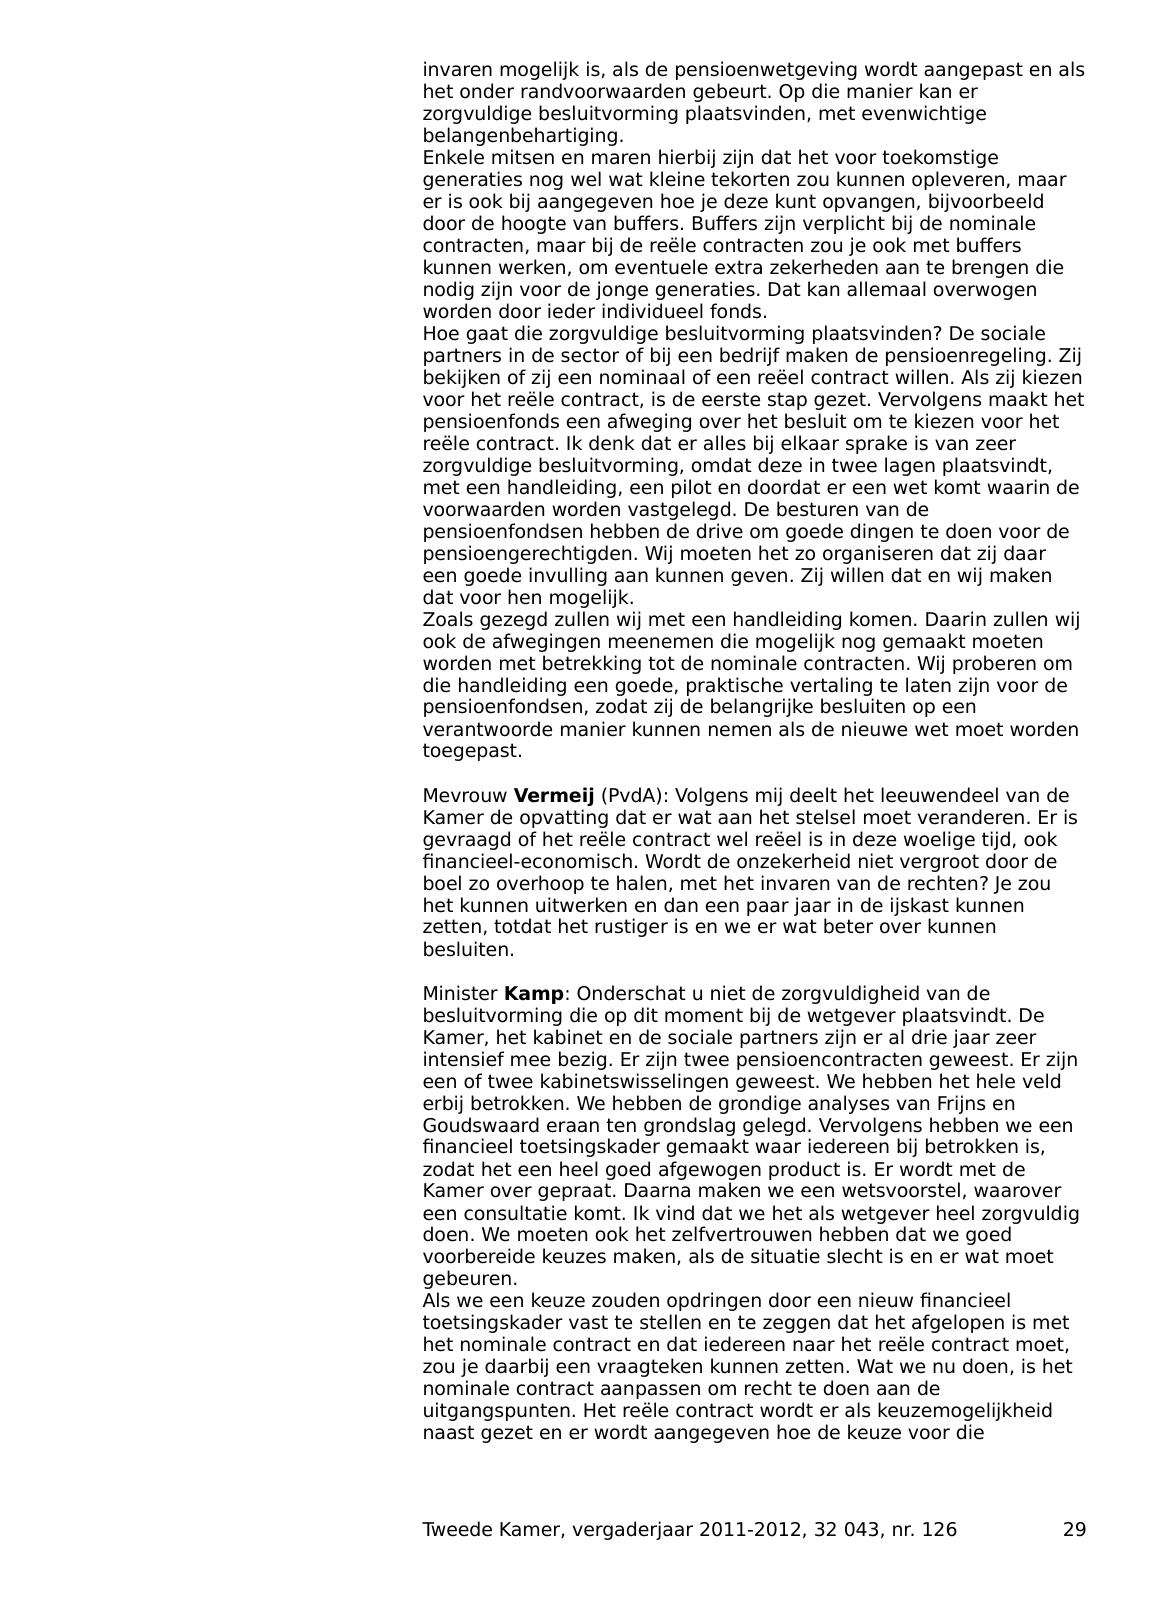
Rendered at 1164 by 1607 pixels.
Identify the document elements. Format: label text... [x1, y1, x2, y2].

text Mevrouw Vermeij (PvdA): Volgens mij deelt het leeuwendeel van de Kamer de opvatting dat er wat aan het stelsel moet veranderen. Er is gevraagd of het reële contract wel reëel is in deze woelige tijd, ook financieel-economisch. Wordt de onzekerheid niet vergroot door de boel zo overhoop te halen, met het invaren van de rechten? Je zou het kunnen uitwerken en dan een paar jaar in de ijskast kunnen zetten, totdat het rustiger is en we er wat beter over kunnen besluiten. [422, 784, 1087, 960]
text Als we een keuze zouden opdringen door een nieuw financieel toetsingskader vast te stellen en te zeggen dat het afgelopen is met het nominale contract en dat iedereen naar het reële contract moet, zou je daarbij een vraagteken kunnen zetten. Wat we nu doen, is het nominale contract aanpassen om recht te doen aan de uitgangspunten. Het reële contract wordt er als keuzemogelijkheid naast gezet en er wordt aangegeven hoe de keuze voor die [422, 1290, 1087, 1444]
text Zoals gezegd zullen wij met een handleiding komen. Daarin zullen wij ook de afwegingen meenemen die mogelijk nog gemaakt moeten worden met betrekking tot de nominale contracten. Wij proberen om die handleiding een goede, praktische vertaling te laten zijn voor de pensioenfondsen, zodat zij de belangrijke besluiten op een verantwoorde manier kunnen nemen als de nieuwe wet moet worden toegepast. [422, 608, 1087, 762]
text Hoe gaat die zorgvuldige besluitvorming plaatsvinden? De sociale partners in de sector of bij een bedrijf maken de pensioenregeling. Zij bekijken of zij een nominaal of een reëel contract willen. Als zij kiezen voor het reële contract, is de eerste stap gezet. Vervolgens maakt het pensioenfonds een afweging over het besluit om te kiezen voor het reële contract. Ik denk dat er alles bij elkaar sprake is van zeer zorgvuldige besluitvorming, omdat deze in twee lagen plaatsvindt, met een handleiding, een pilot en doordat er een wet komt waarin de voorwaarden worden vastgelegd. De besturen van de pensioenfondsen hebben de drive om goede dingen te doen voor de pensioengerechtigden. Wij moeten het zo organiseren dat zij daar een goede invulling aan kunnen geven. Zij willen dat en wij maken dat voor hen mogelijk. [422, 323, 1087, 608]
text Enkele mitsen en maren hierbij zijn dat het voor toekomstige generaties nog wel wat kleine tekorten zou kunnen opleveren, maar er is ook bij aangegeven hoe je deze kunt opvangen, bijvoorbeeld door de hoogte van buffers. Buffers zijn verplicht bij de nominale contracten, maar bij de reële contracten zou je ook met buffers kunnen werken, om eventuele extra zekerheden aan te brengen die nodig zijn voor de jonge generaties. Dat kan allemaal overwogen worden door ieder individueel fonds. [422, 147, 1087, 323]
text Minister Kamp: Onderschat u niet de zorgvuldigheid van de besluitvorming die op dit moment bij de wetgever plaatsvindt. De Kamer, het kabinet en de sociale partners zijn er al drie jaar zeer intensief mee bezig. Er zijn twee pensioencontracten geweest. Er zijn een of twee kabinetswisselingen geweest. We hebben het hele veld erbij betrokken. We hebben de grondige analyses van Frijns en Goudswaard eraan ten grondslag gelegd. Vervolgens hebben we een financieel toetsingskader gemaakt waar iedereen bij betrokken is, zodat het een heel goed afgewogen product is. Er wordt met de Kamer over gepraat. Daarna maken we een wetsvoorstel, waarover een consultatie komt. Ik vind dat we het als wetgever heel zorgvuldig doen. We moeten ook het zelfvertrouwen hebben dat we goed voorbereide keuzes maken, als de situatie slecht is en er wat moet gebeuren. [422, 983, 1087, 1290]
text invaren mogelijk is, als de pensioenwetgeving wordt aangepast en als het onder randvoorwaarden gebeurt. Op die manier kan er zorgvuldige besluitvorming plaatsvinden, met evenwichtige belangenbehartiging. [422, 59, 1087, 147]
